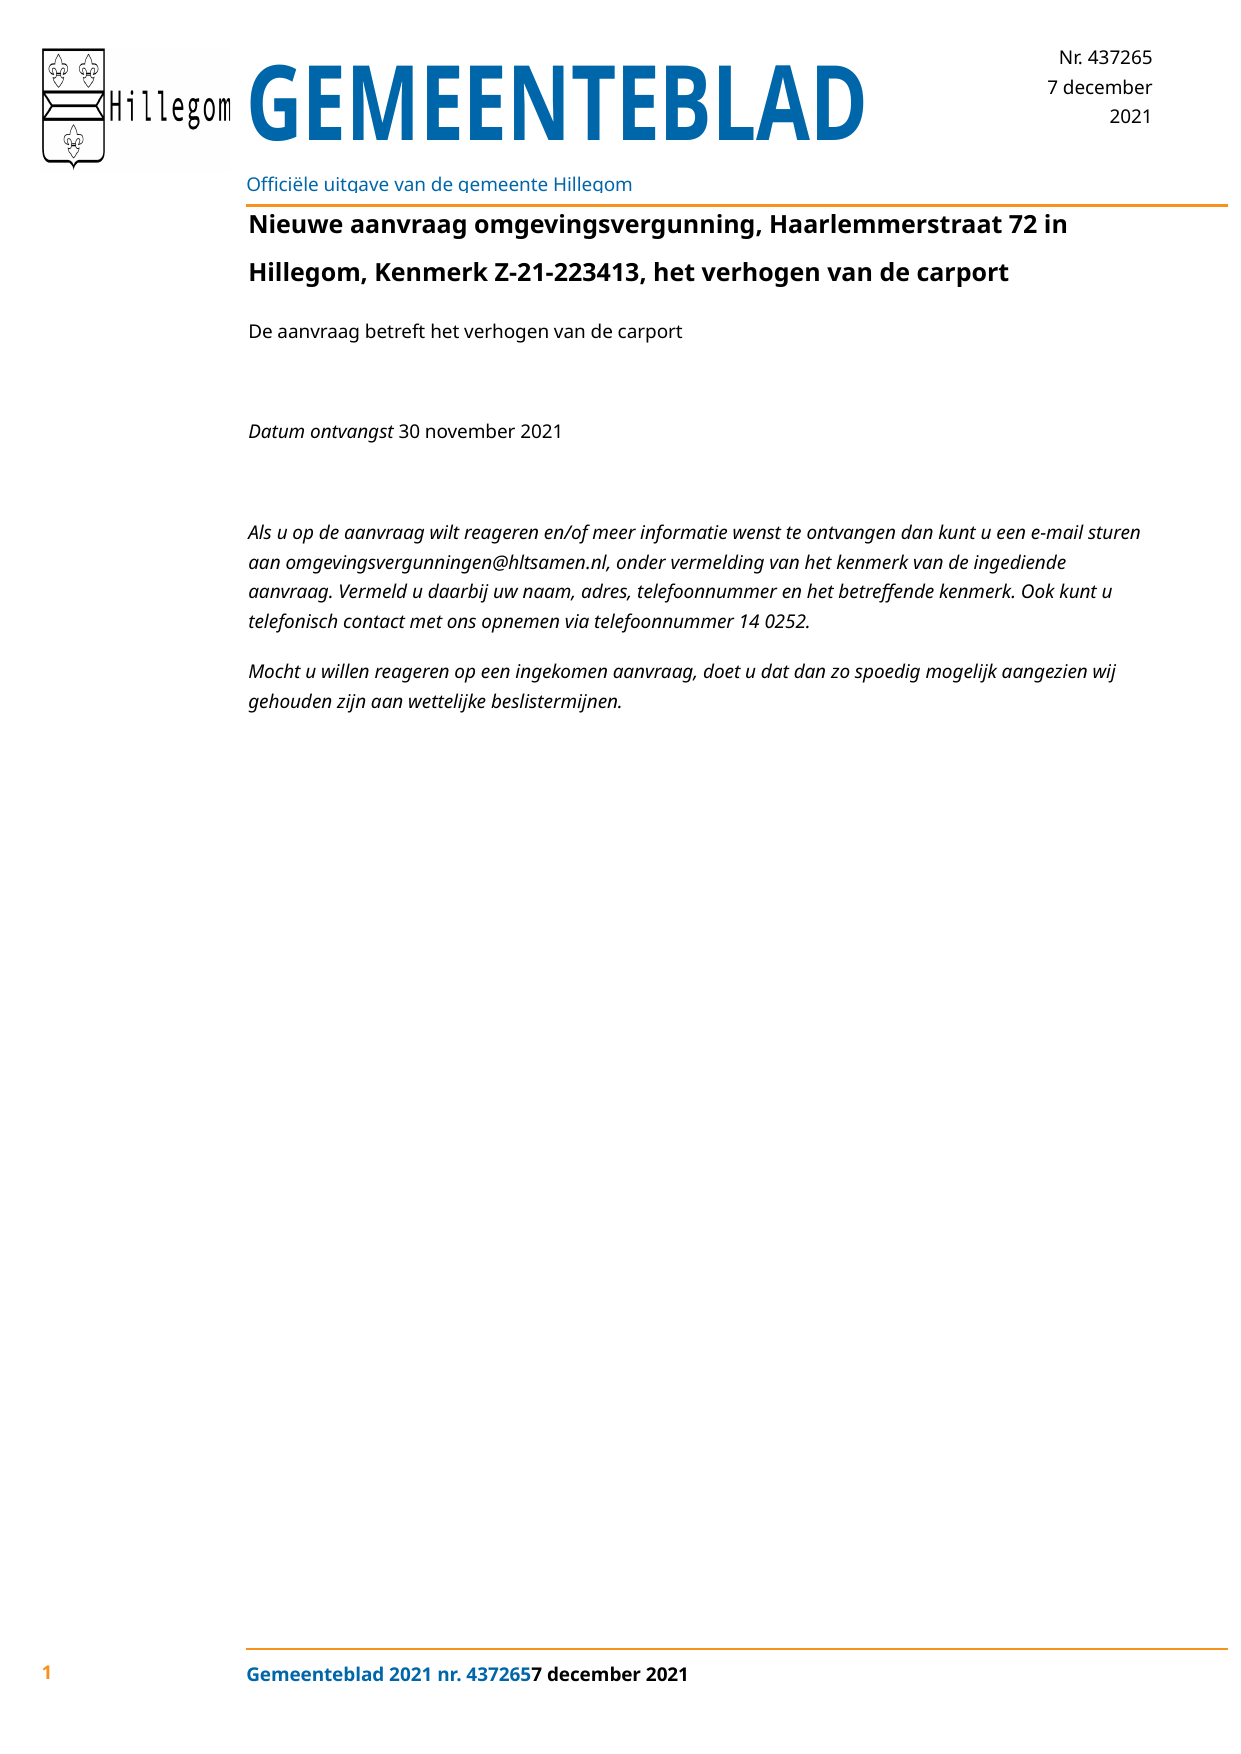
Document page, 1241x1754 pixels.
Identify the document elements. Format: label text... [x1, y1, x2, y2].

text De aanvraag betreft het verhogen van de carport [248, 318, 1152, 344]
text Als u op de aanvraag wilt reageren en/of meer informatie wenst te ontvangen dan kunt u een e-mail sturen aan omgevingsvergunningen@hltsamen.nl, onder vermelding van het kenmerk van de ingediende aanvraag. Vermeld u daarbij uw naam, adres, telefoonnummer en het betreffende kenmerk. Ook kunt u telefonisch contact met ons opnemen via telefoonnummer 14 0252. [248, 519, 1152, 634]
picture [41, 47, 231, 172]
text Mocht u willen reageren op een ingekomen aanvraag, doet u dat dan zo spoedig mogelijk aangezien wij gehouden zijn aan wettelijke beslistermijnen. [248, 659, 1152, 714]
text Datum ontvangst 30 november 2021 [248, 419, 1152, 444]
text Nieuwe aanvraag omgevingsvergunning, Haarlemmerstraat 72 in Hillegom, Kenmerk Z-21-223413, het verhogen van de carport [248, 207, 1152, 288]
